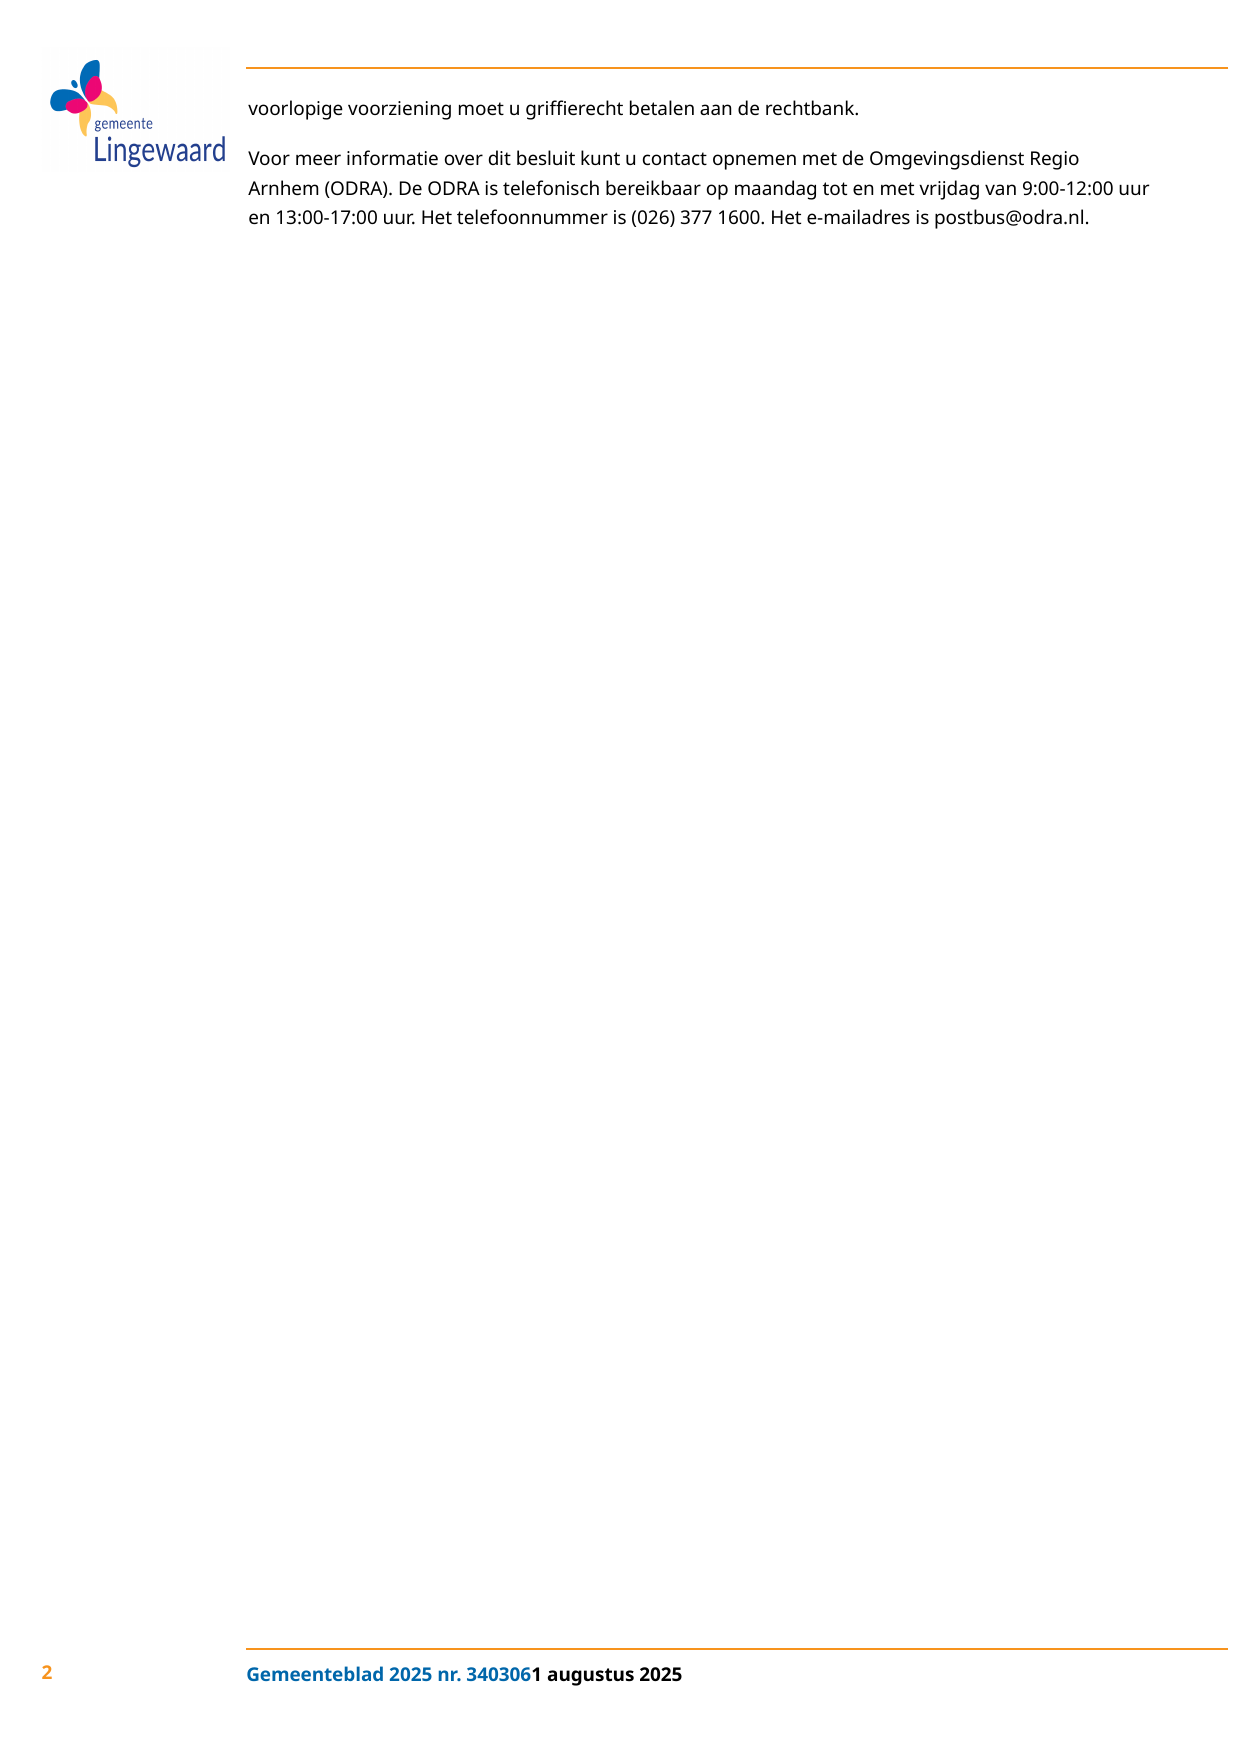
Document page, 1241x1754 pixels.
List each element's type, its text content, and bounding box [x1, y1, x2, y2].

text voorlopige voorziening moet u griffierecht betalen aan de rechtbank. [248, 95, 1152, 121]
picture [41, 47, 231, 172]
text Voor meer informatie over dit besluit kunt u contact opnemen met de Omgevingsdienst Regio Arnhem (ODRA). De ODRA is telefonisch bereikbaar op maandag tot en met vrijdag van 9:00-12:00 uur en 13:00-17:00 uur. Het telefoonnummer is (026) 377 1600. Het e-mailadres is postbus@odra.nl. [248, 145, 1152, 230]
